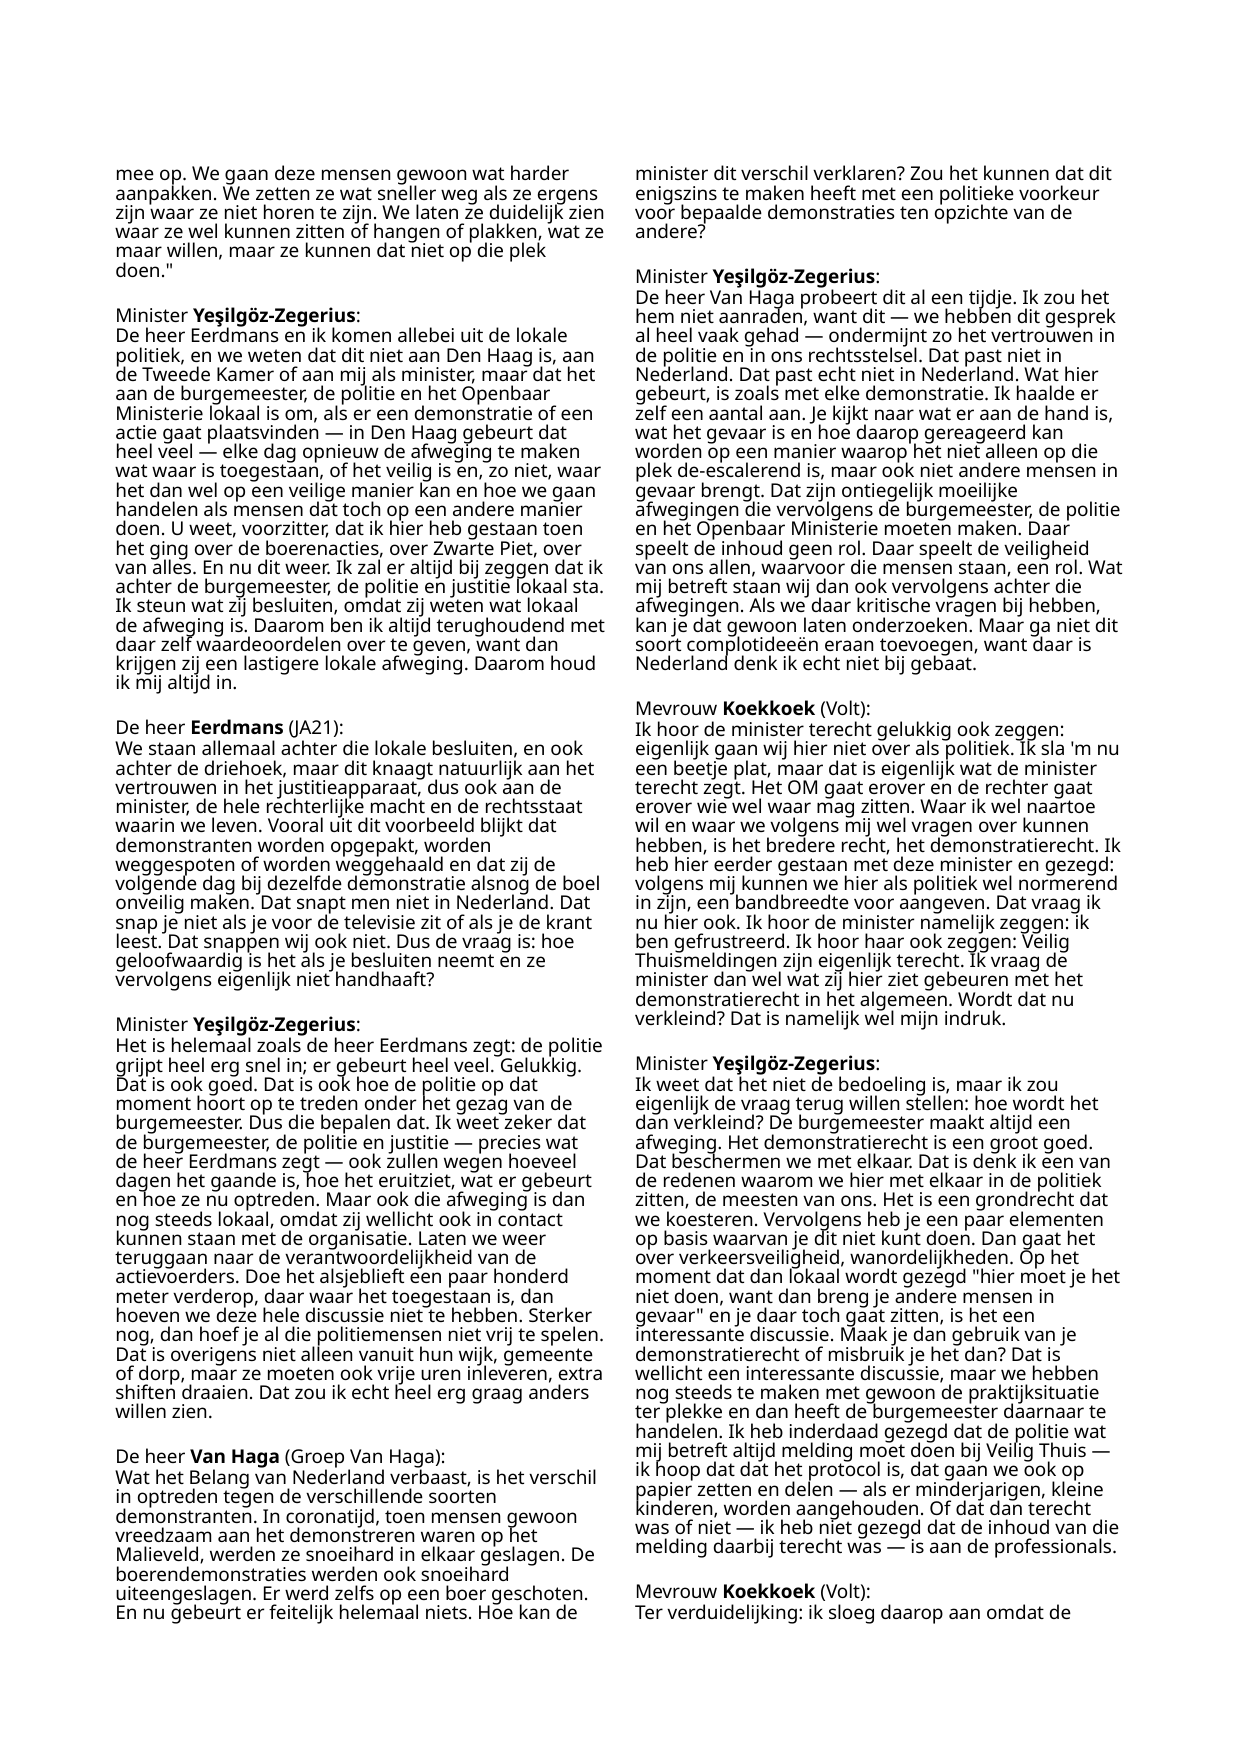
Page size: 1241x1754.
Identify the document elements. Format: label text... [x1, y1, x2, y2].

text minister dit verschil verklaren? Zou het kunnen dat dit enigszins te maken heeft met een politieke voorkeur voor bepaalde demonstraties ten opzichte van de andere? [635, 165, 1125, 242]
text Wat het Belang van Nederland verbaast, is het verschil in optreden tegen de verschillende soorten demonstranten. In coronatijd, toen mensen gewoon vreedzaam aan het demonstreren waren op het Malieveld, werden ze snoeihard in elkaar geslagen. De boerendemonstraties werden ook snoeihard uiteengeslagen. Er werd zelfs op een boer geschoten. En nu gebeurt er feitelijk helemaal niets. Hoe kan de [115, 1469, 605, 1623]
text Ter verduidelijking: ik sloeg daarop aan omdat de [635, 1604, 1125, 1623]
text De heer Eerdmans (JA21): [115, 714, 605, 740]
text Minister Yeşilgöz-Zegerius: [635, 1050, 1125, 1076]
text Mevrouw Koekkoek (Volt): [635, 1578, 1125, 1604]
text Mevrouw Koekkoek (Volt): [635, 695, 1125, 721]
text Minister Yeşilgöz-Zegerius: [115, 302, 605, 327]
text Minister Yeşilgöz-Zegerius: [635, 263, 1125, 289]
text De heer Van Haga (Groep Van Haga): [115, 1443, 605, 1469]
text Ik hoor de minister terecht gelukkig ook zeggen: eigenlijk gaan wij hier niet over als politiek. Ik sla 'm nu een beetje plat, maar dat is eigenlijk wat de minister terecht zegt. Het OM gaat erover en de rechter gaat erover wie wel waar mag zitten. Waar ik wel naartoe wil en waar we volgens mij wel vragen over kunnen hebben, is het bredere recht, het demonstratierecht. Ik heb hier eerder gestaan met deze minister en gezegd: volgens mij kunnen we hier als politiek wel normerend in zijn, een bandbreedte voor aangeven. Dat vraag ik nu hier ook. Ik hoor de minister namelijk zeggen: ik ben gefrustreerd. Ik hoor haar ook zeggen: Veilig Thuismeldingen zijn eigenlijk terecht. Ik vraag de minister dan wel wat zij hier ziet gebeuren met het demonstratierecht in het algemeen. Wordt dat nu verkleind? Dat is namelijk wel mijn indruk. [635, 721, 1125, 1029]
text We staan allemaal achter die lokale besluiten, en ook achter de driehoek, maar dit knaagt natuurlijk aan het vertrouwen in het justitieapparaat, dus ook aan de minister, de hele rechterlijke macht en de rechtsstaat waarin we leven. Vooral uit dit voorbeeld blijkt dat demonstranten worden opgepakt, worden weggespoten of worden weggehaald en dat zij de volgende dag bij dezelfde demonstratie alsnog de boel onveilig maken. Dat snapt men niet in Nederland. Dat snap je niet als je voor de televisie zit of als je de krant leest. Dat snappen wij ook niet. Dus de vraag is: hoe geloofwaardig is het als je besluiten neemt en ze vervolgens eigenlijk niet handhaaft? [115, 740, 605, 991]
text mee op. We gaan deze mensen gewoon wat harder aanpakken. We zetten ze wat sneller weg als ze ergens zijn waar ze niet horen te zijn. We laten ze duidelijk zien waar ze wel kunnen zitten of hangen of plakken, wat ze maar willen, maar ze kunnen dat niet op die plek doen." [115, 165, 605, 281]
text Het is helemaal zoals de heer Eerdmans zegt: de politie grijpt heel erg snel in; er gebeurt heel veel. Gelukkig. Dat is ook goed. Dat is ook hoe de politie op dat moment hoort op te treden onder het gezag van de burgemeester. Dus die bepalen dat. Ik weet zeker dat de burgemeester, de politie en justitie — precies wat de heer Eerdmans zegt — ook zullen wegen hoeveel dagen het gaande is, hoe het eruitziet, wat er gebeurt en hoe ze nu optreden. Maar ook die afweging is dan nog steeds lokaal, omdat zij wellicht ook in contact kunnen staan met de organisatie. Laten we weer teruggaan naar de verantwoordelijkheid van de actievoerders. Doe het alsjeblieft een paar honderd meter verderop, daar waar het toegestaan is, dan hoeven we deze hele discussie niet te hebben. Sterker nog, dan hoef je al die politiemensen niet vrij te spelen. Dat is overigens niet alleen vanuit hun wijk, gemeente of dorp, maar ze moeten ook vrije uren inleveren, extra shiften draaien. Dat zou ik echt heel erg graag anders willen zien. [115, 1037, 605, 1423]
text De heer Van Haga probeert dit al een tijdje. Ik zou het hem niet aanraden, want dit — we hebben dit gesprek al heel vaak gehad — ondermijnt zo het vertrouwen in de politie en in ons rechtsstelsel. Dat past niet in Nederland. Dat past echt niet in Nederland. Wat hier gebeurt, is zoals met elke demonstratie. Ik haalde er zelf een aantal aan. Je kijkt naar wat er aan de hand is, wat het gevaar is en hoe daarop gereageerd kan worden op een manier waarop het niet alleen op die plek de-escalerend is, maar ook niet andere mensen in gevaar brengt. Dat zijn ontiegelijk moeilijke afwegingen die vervolgens de burgemeester, de politie en het Openbaar Ministerie moeten maken. Daar speelt de inhoud geen rol. Daar speelt de veiligheid van ons allen, waarvoor die mensen staan, een rol. Wat mij betreft staan wij dan ook vervolgens achter die afwegingen. Als we daar kritische vragen bij hebben, kan je dat gewoon laten onderzoeken. Maar ga niet dit soort complotideeën eraan toevoegen, want daar is Nederland denk ik echt niet bij gebaat. [635, 289, 1125, 674]
text Ik weet dat het niet de bedoeling is, maar ik zou eigenlijk de vraag terug willen stellen: hoe wordt het dan verkleind? De burgemeester maakt altijd een afweging. Het demonstratierecht is een groot goed. Dat beschermen we met elkaar. Dat is denk ik een van de redenen waarom we hier met elkaar in de politiek zitten, de meesten van ons. Het is een grondrecht dat we koesteren. Vervolgens heb je een paar elementen op basis waarvan je dit niet kunt doen. Dan gaat het over verkeersveiligheid, wanordelijkheden. Op het moment dat dan lokaal wordt gezegd "hier moet je het niet doen, want dan breng je andere mensen in gevaar" en je daar toch gaat zitten, is het een interessante discussie. Maak je dan gebruik van je demonstratierecht of misbruik je het dan? Dat is wellicht een interessante discussie, maar we hebben nog steeds te maken met gewoon de praktijksituatie ter plekke en dan heeft de burgemeester daarnaar te handelen. Ik heb inderdaad gezegd dat de politie wat mij betreft altijd melding moet doen bij Veilig Thuis — ik hoop dat dat het protocol is, dat gaan we ook op papier zetten en delen — als er minderjarigen, kleine kinderen, worden aangehouden. Of dat dan terecht was of niet — ik heb niet gezegd dat de inhoud van die melding daarbij terecht was — is aan de professionals. [635, 1076, 1125, 1558]
text De heer Eerdmans en ik komen allebei uit de lokale politiek, en we weten dat dit niet aan Den Haag is, aan de Tweede Kamer of aan mij als minister, maar dat het aan de burgemeester, de politie en het Openbaar Ministerie lokaal is om, als er een demonstratie of een actie gaat plaatsvinden — in Den Haag gebeurt dat heel veel — elke dag opnieuw de afweging te maken wat waar is toegestaan, of het veilig is en, zo niet, waar het dan wel op een veilige manier kan en hoe we gaan handelen als mensen dat toch op een andere manier doen. U weet, voorzitter, dat ik hier heb gestaan toen het ging over de boerenacties, over Zwarte Piet, over van alles. En nu dit weer. Ik zal er altijd bij zeggen dat ik achter de burgemeester, de politie en justitie lokaal sta. Ik steun wat zij besluiten, omdat zij weten wat lokaal de afweging is. Daarom ben ik altijd terughoudend met daar zelf waardeoordelen over te geven, want dan krijgen zij een lastigere lokale afweging. Daarom houd ik mij altijd in. [115, 327, 605, 694]
text Minister Yeşilgöz-Zegerius: [115, 1012, 605, 1037]
